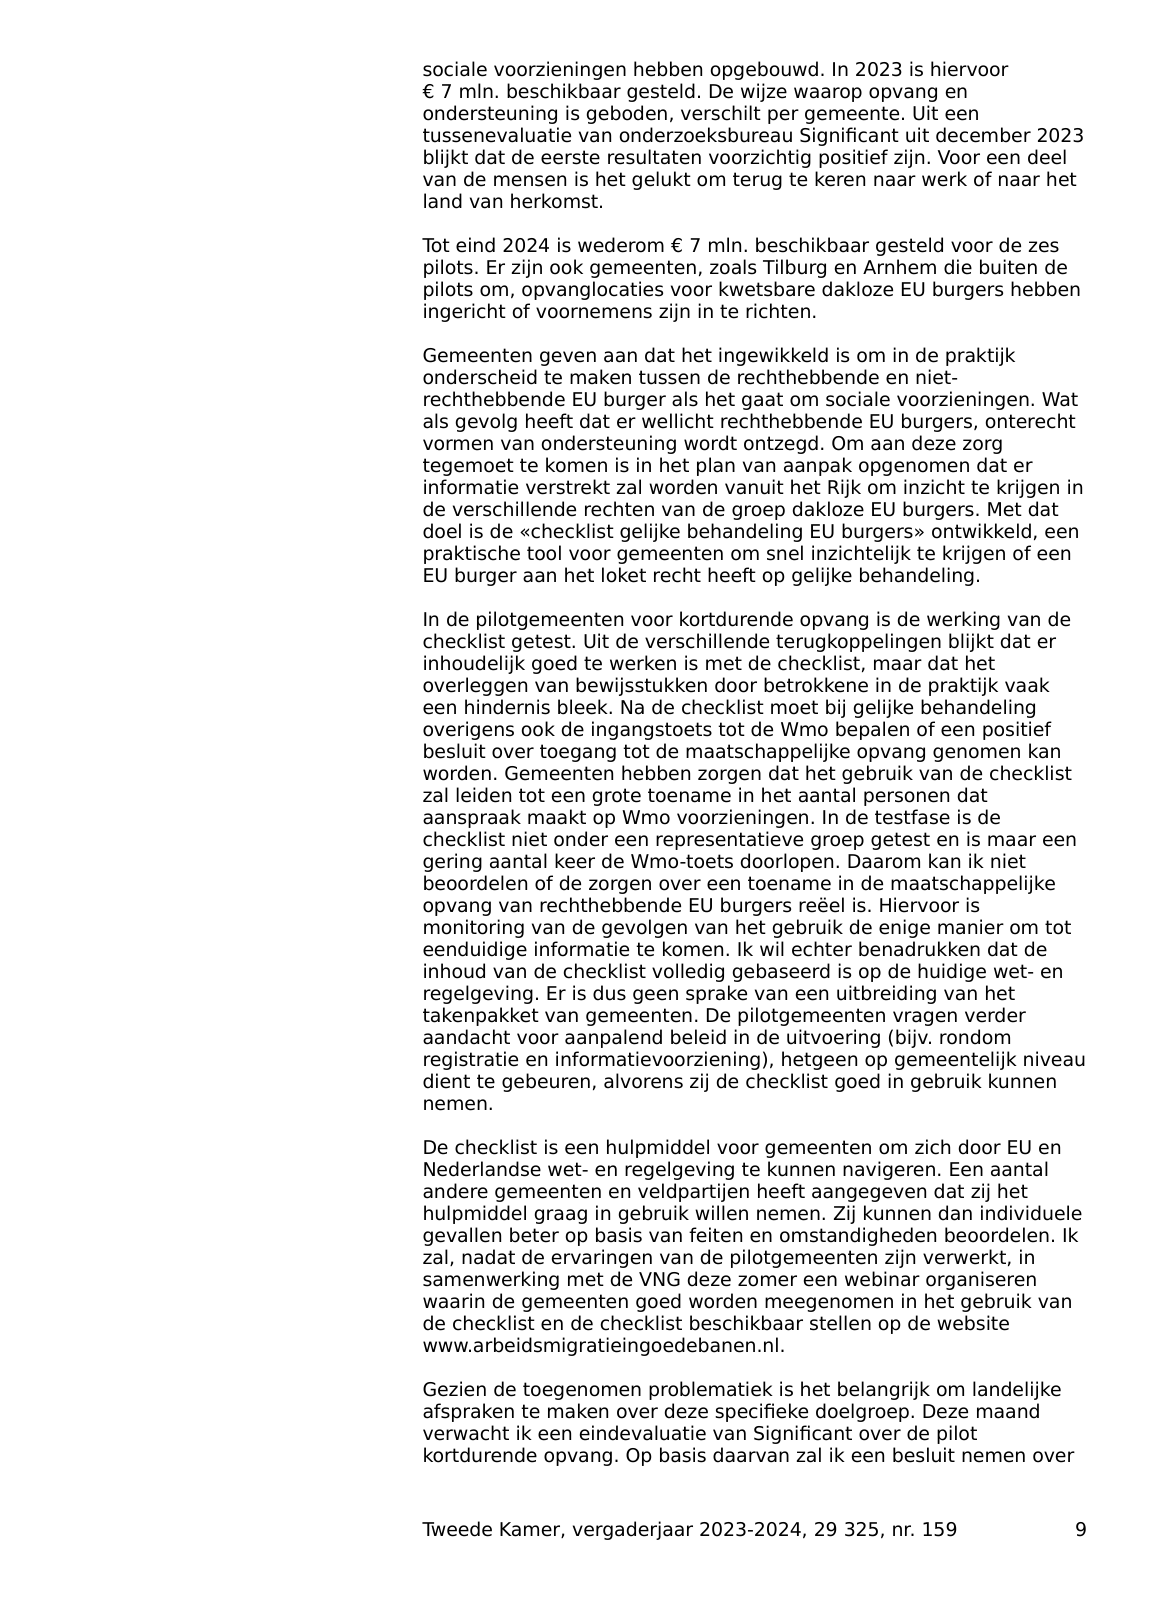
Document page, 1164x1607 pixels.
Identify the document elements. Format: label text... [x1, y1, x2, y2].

text De checklist is een hulpmiddel voor gemeenten om zich door EU en Nederlandse wet- en regelgeving te kunnen navigeren. Een aantal andere gemeenten en veldpartijen heeft aangegeven dat zij het hulpmiddel graag in gebruik willen nemen. Zij kunnen dan individuele gevallen beter op basis van feiten en omstandigheden beoordelen. Ik zal, nadat de ervaringen van de pilotgemeenten zijn verwerkt, in samenwerking met de VNG deze zomer een webinar organiseren waarin de gemeenten goed worden meegenomen in het gebruik van de checklist en de checklist beschikbaar stellen op de website www.arbeidsmigratieingoedebanen.nl. [422, 1137, 1087, 1357]
text Gezien de toegenomen problematiek is het belangrijk om landelijke afspraken te maken over deze specifieke doelgroep. Deze maand verwacht ik een eindevaluatie van Significant over de pilot kortdurende opvang. Op basis daarvan zal ik een besluit nemen over [422, 1379, 1087, 1467]
text In de pilotgemeenten voor kortdurende opvang is de werking van de checklist getest. Uit de verschillende terugkoppelingen blijkt dat er inhoudelijk goed te werken is met de checklist, maar dat het overleggen van bewijsstukken door betrokkene in de praktijk vaak een hindernis bleek. Na de checklist moet bij gelijke behandeling overigens ook de ingangstoets tot de Wmo bepalen of een positief besluit over toegang tot de maatschappelijke opvang genomen kan worden. Gemeenten hebben zorgen dat het gebruik van de checklist zal leiden tot een grote toename in het aantal personen dat aanspraak maakt op Wmo voorzieningen. In de testfase is de checklist niet onder een representatieve groep getest en is maar een gering aantal keer de Wmo-toets doorlopen. Daarom kan ik niet beoordelen of de zorgen over een toename in de maatschappelijke opvang van rechthebbende EU burgers reëel is. Hiervoor is monitoring van de gevolgen van het gebruik de enige manier om tot eenduidige informatie te komen. Ik wil echter benadrukken dat de inhoud van de checklist volledig gebaseerd is op de huidige wet- en regelgeving. Er is dus geen sprake van een uitbreiding van het takenpakket van gemeenten. De pilotgemeenten vragen verder aandacht voor aanpalend beleid in de uitvoering (bijv. rondom registratie en informatievoorziening), hetgeen op gemeentelijk niveau dient te gebeuren, alvorens zij de checklist goed in gebruik kunnen nemen. [422, 609, 1087, 1115]
text Tot eind 2024 is wederom € 7 mln. beschikbaar gesteld voor de zes pilots. Er zijn ook gemeenten, zoals Tilburg en Arnhem die buiten de pilots om, opvanglocaties voor kwetsbare dakloze EU burgers hebben ingericht of voornemens zijn in te richten. [422, 235, 1087, 323]
text sociale voorzieningen hebben opgebouwd. In 2023 is hiervoor € 7 mln. beschikbaar gesteld. De wijze waarop opvang en ondersteuning is geboden, verschilt per gemeente. Uit een tussenevaluatie van onderzoeksbureau Significant uit december 2023 blijkt dat de eerste resultaten voorzichtig positief zijn. Voor een deel van de mensen is het gelukt om terug te keren naar werk of naar het land van herkomst. [422, 59, 1087, 213]
text Gemeenten geven aan dat het ingewikkeld is om in de praktijk onderscheid te maken tussen de rechthebbende en niet-rechthebbende EU burger als het gaat om sociale voorzieningen. Wat als gevolg heeft dat er wellicht rechthebbende EU burgers, onterecht vormen van ondersteuning wordt ontzegd. Om aan deze zorg tegemoet te komen is in het plan van aanpak opgenomen dat er informatie verstrekt zal worden vanuit het Rijk om inzicht te krijgen in de verschillende rechten van de groep dakloze EU burgers. Met dat doel is de «checklist gelijke behandeling EU burgers» ontwikkeld, een praktische tool voor gemeenten om snel inzichtelijk te krijgen of een EU burger aan het loket recht heeft op gelijke behandeling. [422, 345, 1087, 587]
